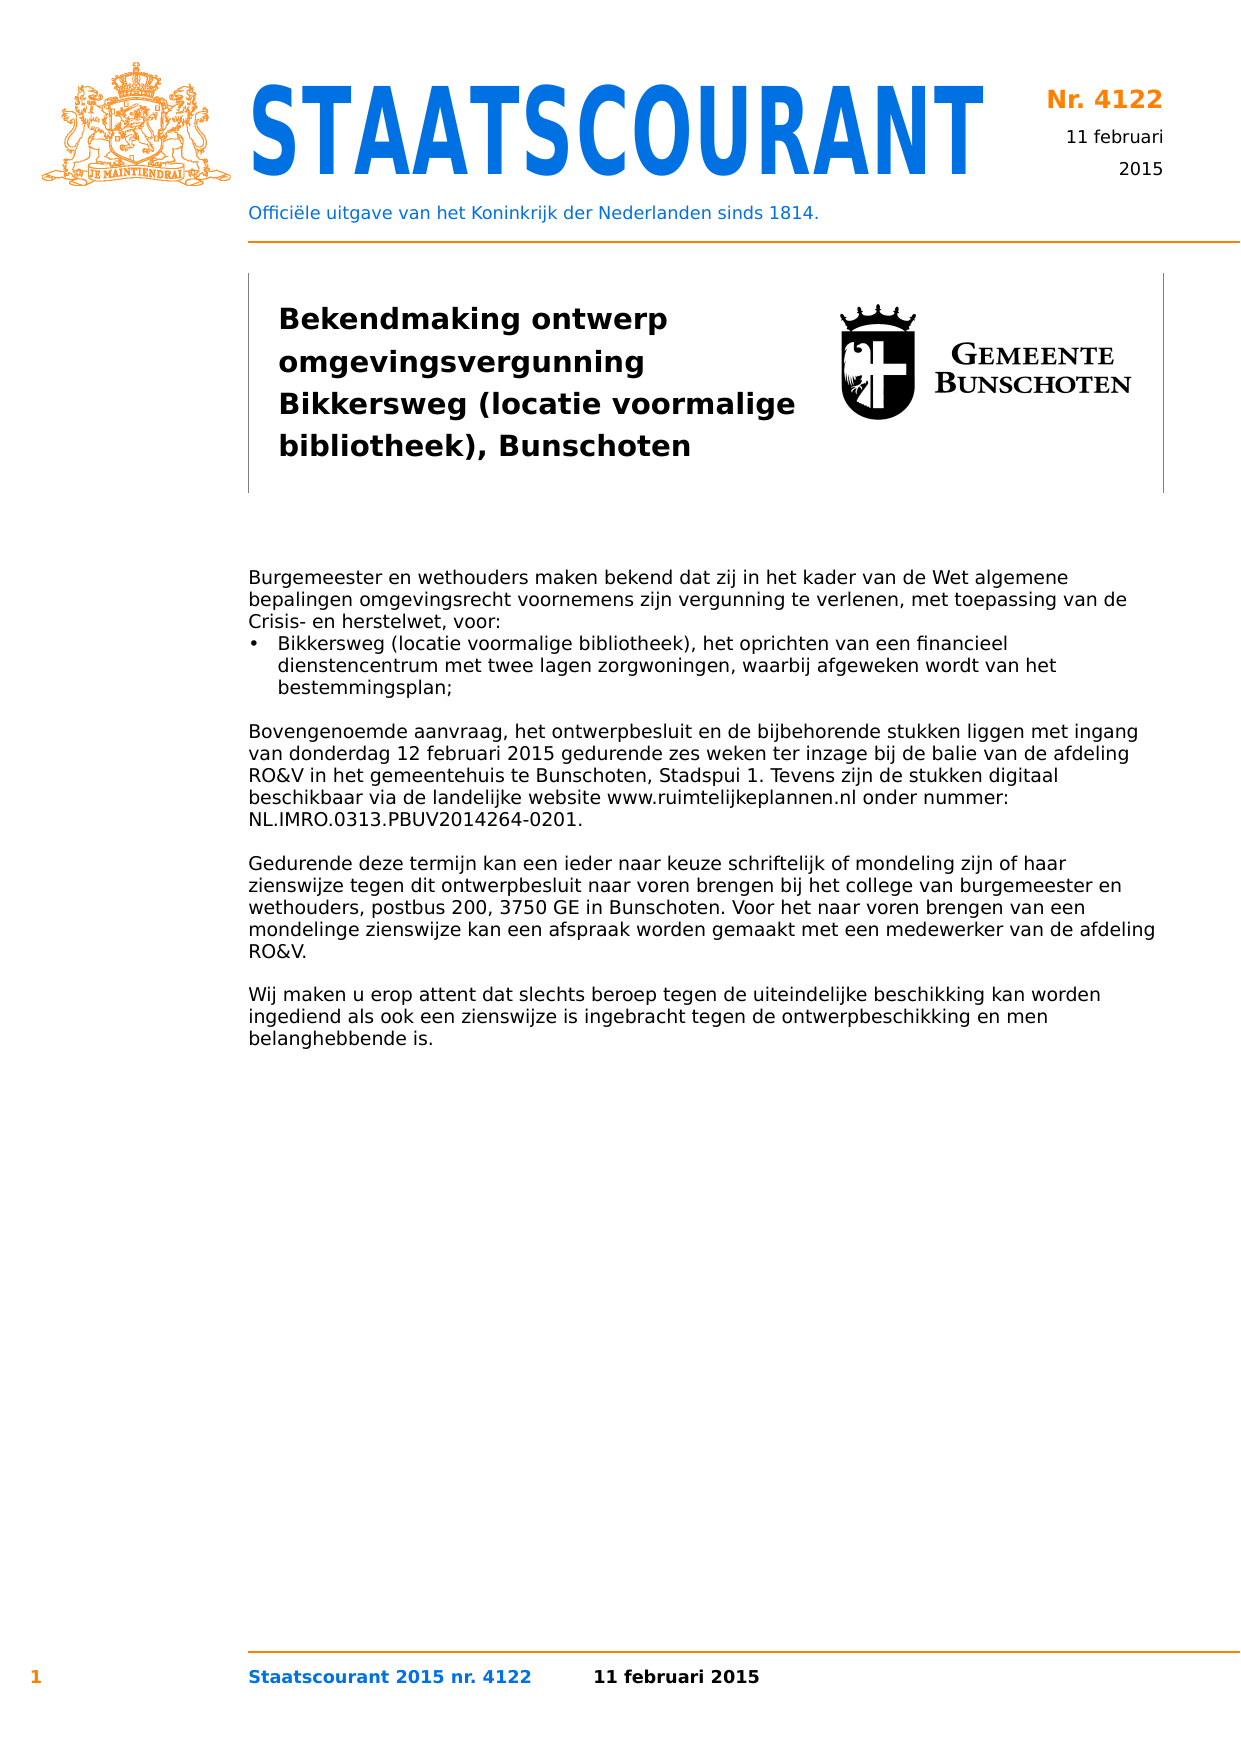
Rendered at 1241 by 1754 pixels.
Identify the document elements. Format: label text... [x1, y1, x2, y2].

text Bovengenoemde aanvraag, het ontwerpbesluit en de bijbehorende stukken liggen met ingang van donderdag 12 februari 2015 gedurende zes weken ter inzage bij de balie van de afdeling RO&V in het gemeentehuis te Bunschoten, Stadspui 1. Tevens zijn de stukken digitaal beschikbaar via de landelijke website www.ruimtelijkeplannen.nl onder nummer: NL.IMRO.0313.PBUV2014264-0201. [248, 721, 1163, 831]
text Gedurende deze termijn kan een ieder naar keuze schriftelijk of mondeling zijn of haar zienswijze tegen dit ontwerpbesluit naar voren brengen bij het college van burgemeester en wethouders, postbus 200, 3750 GE in Bunschoten. Voor het naar voren brengen van een mondelinge zienswijze kan een afspraak worden gemaakt met een medewerker van de afdeling RO&V. [248, 853, 1163, 962]
table_header STAATSCOURANT [248, 62, 998, 203]
picture [838, 302, 1134, 421]
table_cell Officiële uitgave van het Koninkrijk der Nederlanden sinds 1814. [248, 203, 1240, 241]
table_header Nr. 4122 [998, 62, 1240, 121]
text Burgemeester en wethouders maken bekend dat zij in het kader van de Wet algemene bepalingen omgevingsrecht voornemens zijn vergunning te verlenen, met toepassing van de Crisis- en herstelwet, voor: [248, 567, 1163, 633]
text • Bikkersweg (locatie voormalige bibliotheek), het oprichten van een financieel dienstencentrum met twee lagen zorgwoningen, waarbij afgeweken wordt van het bestemmingsplan; [248, 633, 1163, 699]
table_header [25, 62, 248, 241]
subtitle Bekendmaking ontwerp omgevingsvergunning Bikkersweg (locatie voormalige bibliotheek), Bunschoten [249, 273, 1163, 493]
picture [41, 62, 231, 186]
table_cell 2015 [998, 153, 1240, 203]
text Wij maken u erop attent dat slechts beroep tegen de uiteindelijke beschikking kan worden ingediend als ook een zienswijze is ingebracht tegen de ontwerpbeschikking en men belanghebbende is. [248, 984, 1163, 1050]
table_cell 11 februari [998, 121, 1240, 153]
